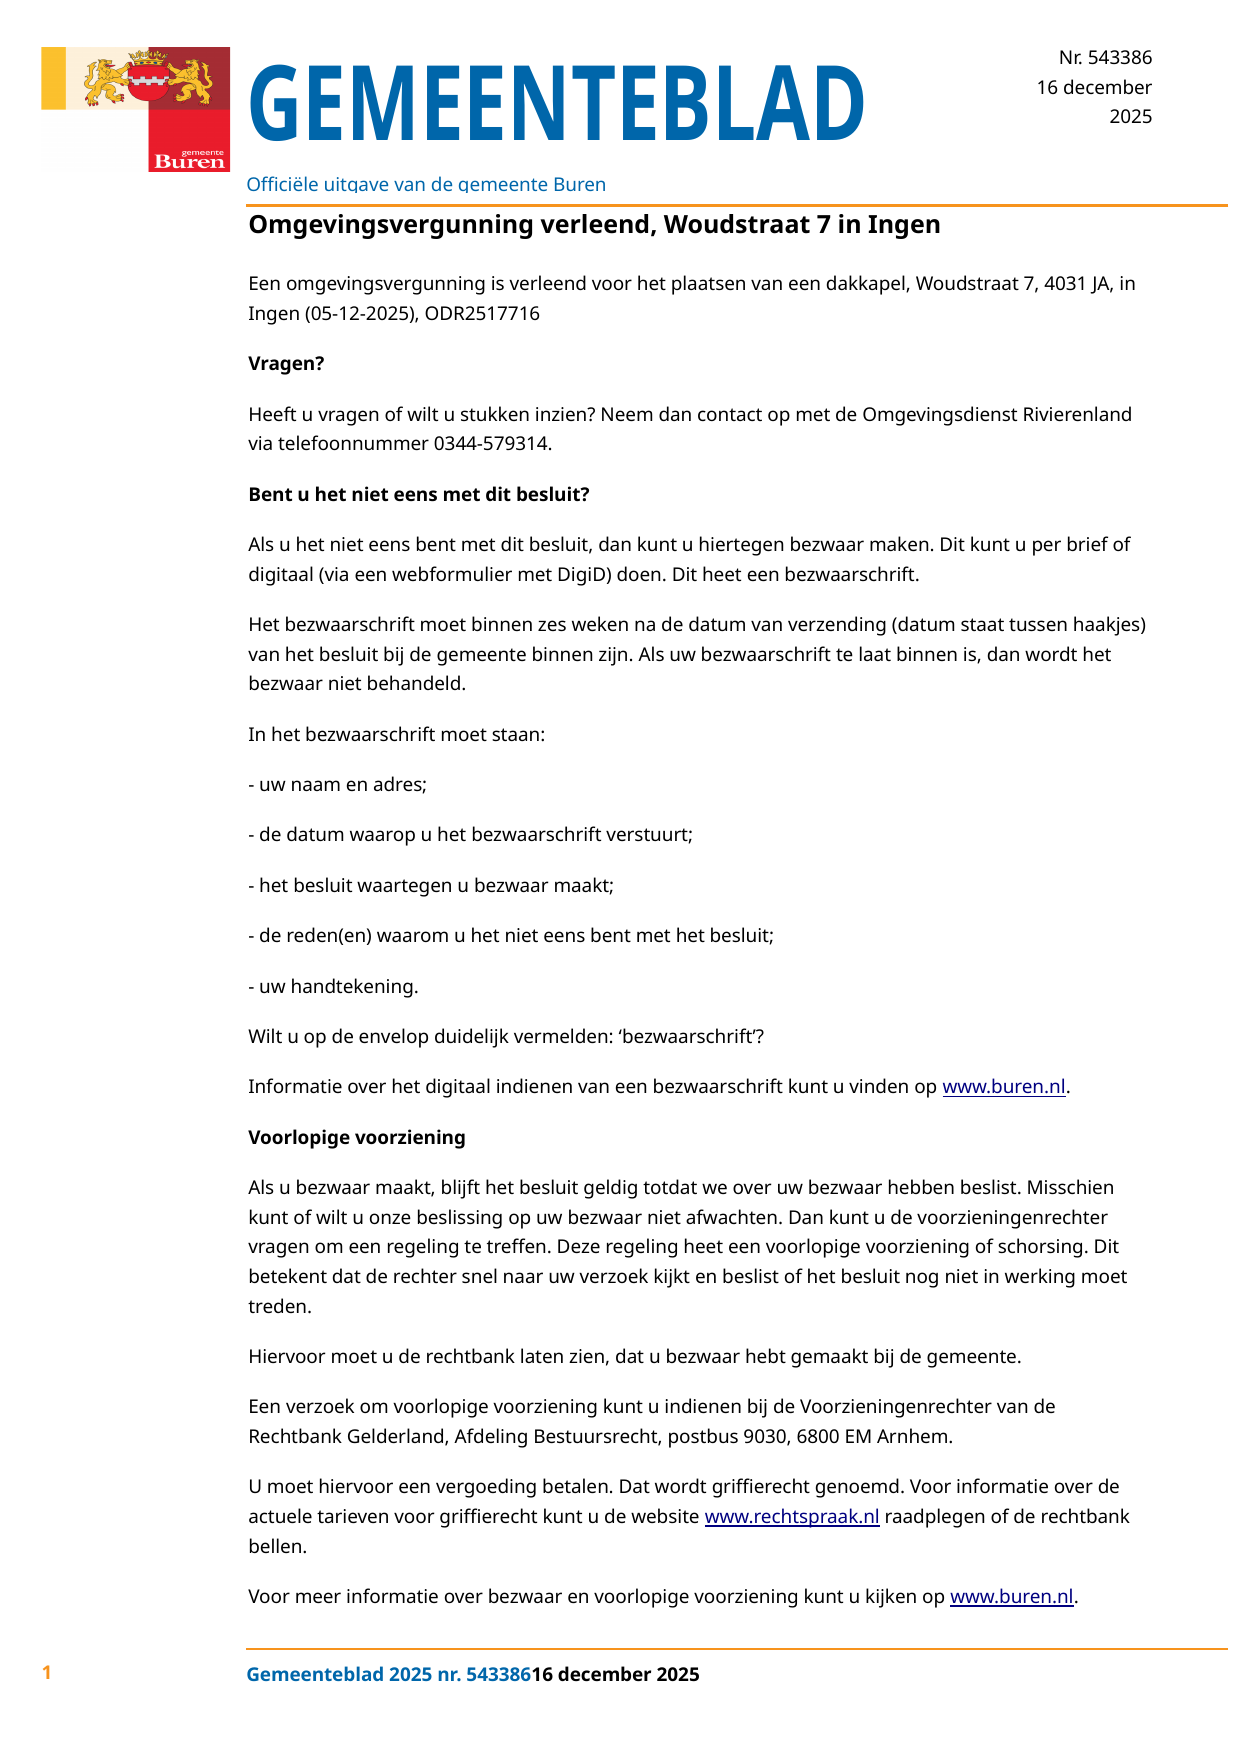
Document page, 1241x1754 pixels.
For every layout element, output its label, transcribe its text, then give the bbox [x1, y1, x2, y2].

text Het bezwaarschrift moet binnen zes weken na de datum van verzending (datum staat tussen haakjes) van het besluit bij de gemeente binnen zijn. Als uw bezwaarschrift te laat binnen is, dan wordt het bezwaar niet behandeld. [248, 611, 1152, 696]
text Hiervoor moet u de rechtbank laten zien, dat u bezwaar hebt gemaakt bij de gemeente. [248, 1343, 1152, 1369]
text - het besluit waartegen u bezwaar maakt; [248, 872, 1152, 898]
text Voorlopige voorziening [248, 1124, 1152, 1150]
text - uw handtekening. [248, 973, 1152, 998]
text Een omgevingsvergunning is verleend voor het plaatsen van een dakkapel, Woudstraat 7, 4031 JA, in Ingen (05-12-2025), ODR2517716 [248, 270, 1152, 326]
text Bent u het niet eens met dit besluit? [248, 481, 1152, 506]
text In het bezwaarschrift moet staan: [248, 721, 1152, 746]
text U moet hiervoor een vergoeding betalen. Dat wordt griffierecht genoemd. Voor informatie over de actuele tarieven voor griffierecht kunt u de website www.rechtspraak.nl raadplegen of de rechtbank bellen. [248, 1474, 1152, 1558]
text Informatie over het digitaal indienen van een bezwaarschrift kunt u vinden op www.buren.nl. [248, 1074, 1152, 1099]
text Voor meer informatie over bezwaar en voorlopige voorziening kunt u kijken op www.buren.nl. [248, 1583, 1152, 1609]
text - de reden(en) waarom u het niet eens bent met het besluit; [248, 922, 1152, 948]
text Vragen? [248, 350, 1152, 376]
text - de datum waarop u het bezwaarschrift verstuurt; [248, 822, 1152, 847]
text Omgevingsvergunning verleend, Woudstraat 7 in Ingen [248, 207, 1152, 241]
text Een verzoek om voorlopige voorziening kunt u indienen bij de Voorzieningenrechter van de Rechtbank Gelderland, Afdeling Bestuursrecht, postbus 9030, 6800 EM Arnhem. [248, 1394, 1152, 1449]
text Wilt u op de envelop duidelijk vermelden: ‘bezwaarschrift’? [248, 1023, 1152, 1049]
text Als u het niet eens bent met dit besluit, dan kunt u hiertegen bezwaar maken. Dit kunt u per brief of digitaal (via een webformulier met DigiD) doen. Dit heet een bezwaarschrift. [248, 531, 1152, 586]
text Heeft u vragen of wilt u stukken inzien? Neem dan contact op met de Omgevingsdienst Rivierenland via telefoonnummer 0344-579314. [248, 401, 1152, 456]
text - uw naam en adres; [248, 771, 1152, 797]
picture [41, 47, 231, 172]
text Als u bezwaar maakt, blijft het besluit geldig totdat we over uw bezwaar hebben beslist. Misschien kunt of wilt u onze beslissing op uw bezwaar niet afwachten. Dan kunt u de voorzieningenrechter vragen om een regeling te treffen. Deze regeling heet een voorlopige voorziening of schorsing. Dit betekent dat de rechter snel naar uw verzoek kijkt en beslist of het besluit nog niet in werking moet treden. [248, 1174, 1152, 1318]
